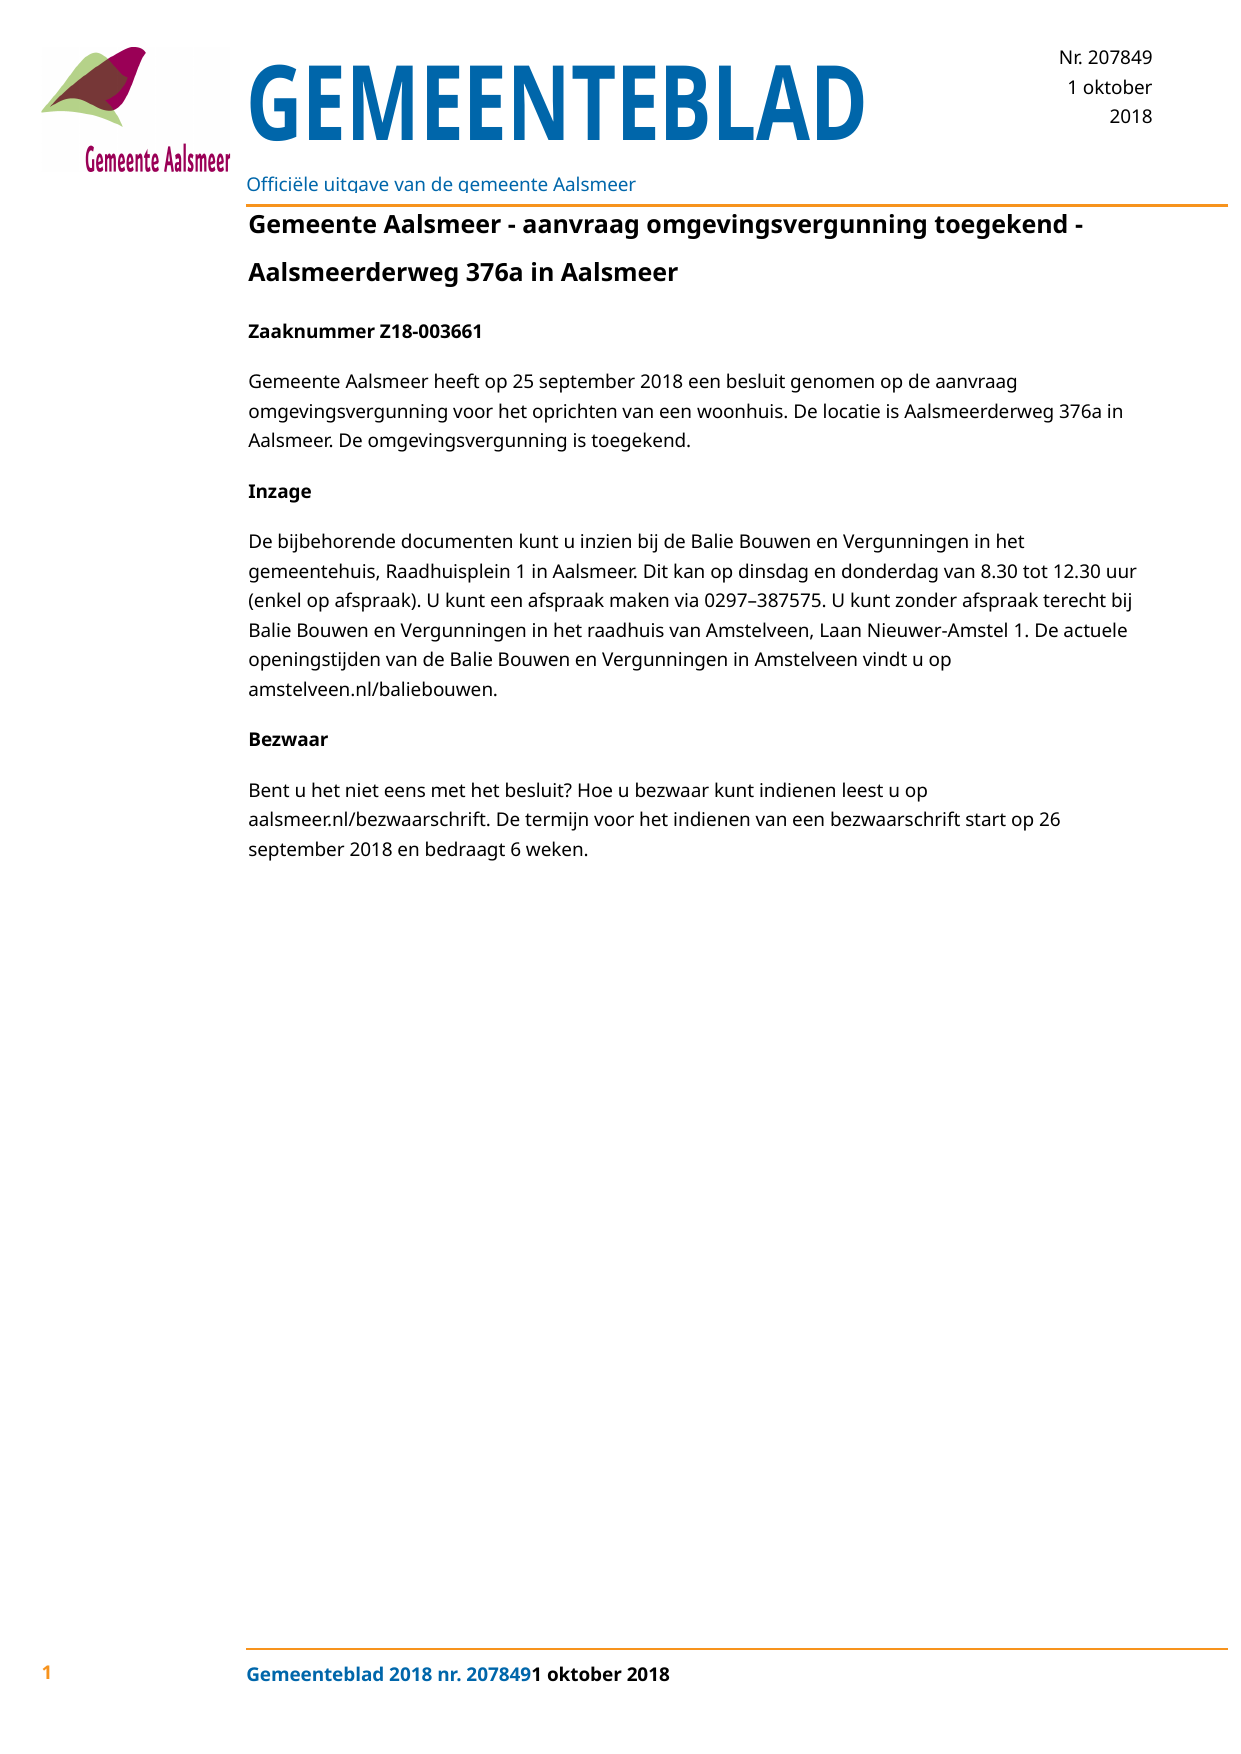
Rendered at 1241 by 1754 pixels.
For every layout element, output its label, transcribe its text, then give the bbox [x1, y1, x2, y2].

text Gemeente Aalsmeer heeft op 25 september 2018 een besluit genomen op de aanvraag omgevingsvergunning voor het oprichten van een woonhuis. De locatie is Aalsmeerderweg 376a in Aalsmeer. De omgevingsvergunning is toegekend. [248, 368, 1152, 453]
text De bijbehorende documenten kunt u inzien bij de Balie Bouwen en Vergunningen in het gemeentehuis, Raadhuisplein 1 in Aalsmeer. Dit kan op dinsdag en donderdag van 8.30 tot 12.30 uur (enkel op afspraak). U kunt een afspraak maken via 0297–387575. U kunt zonder afspraak terecht bij Balie Bouwen en Vergunningen in het raadhuis van Amstelveen, Laan Nieuwer-Amstel 1. De actuele openingstijden van de Balie Bouwen en Vergunningen in Amstelveen vindt u op amstelveen.nl/baliebouwen. [248, 528, 1152, 702]
text Gemeente Aalsmeer - aanvraag omgevingsvergunning toegekend - Aalsmeerderweg 376a in Aalsmeer [248, 207, 1152, 288]
text Zaaknummer Z18-003661 [248, 318, 1152, 344]
text Inzage [248, 478, 1152, 504]
text Bent u het niet eens met het besluit? Hoe u bezwaar kunt indienen leest u op aalsmeer.nl/bezwaarschrift. De termijn voor het indienen van een bezwaarschrift start op 26 september 2018 en bedraagt 6 weken. [248, 777, 1152, 862]
picture [41, 47, 231, 172]
text Bezwaar [248, 727, 1152, 752]
